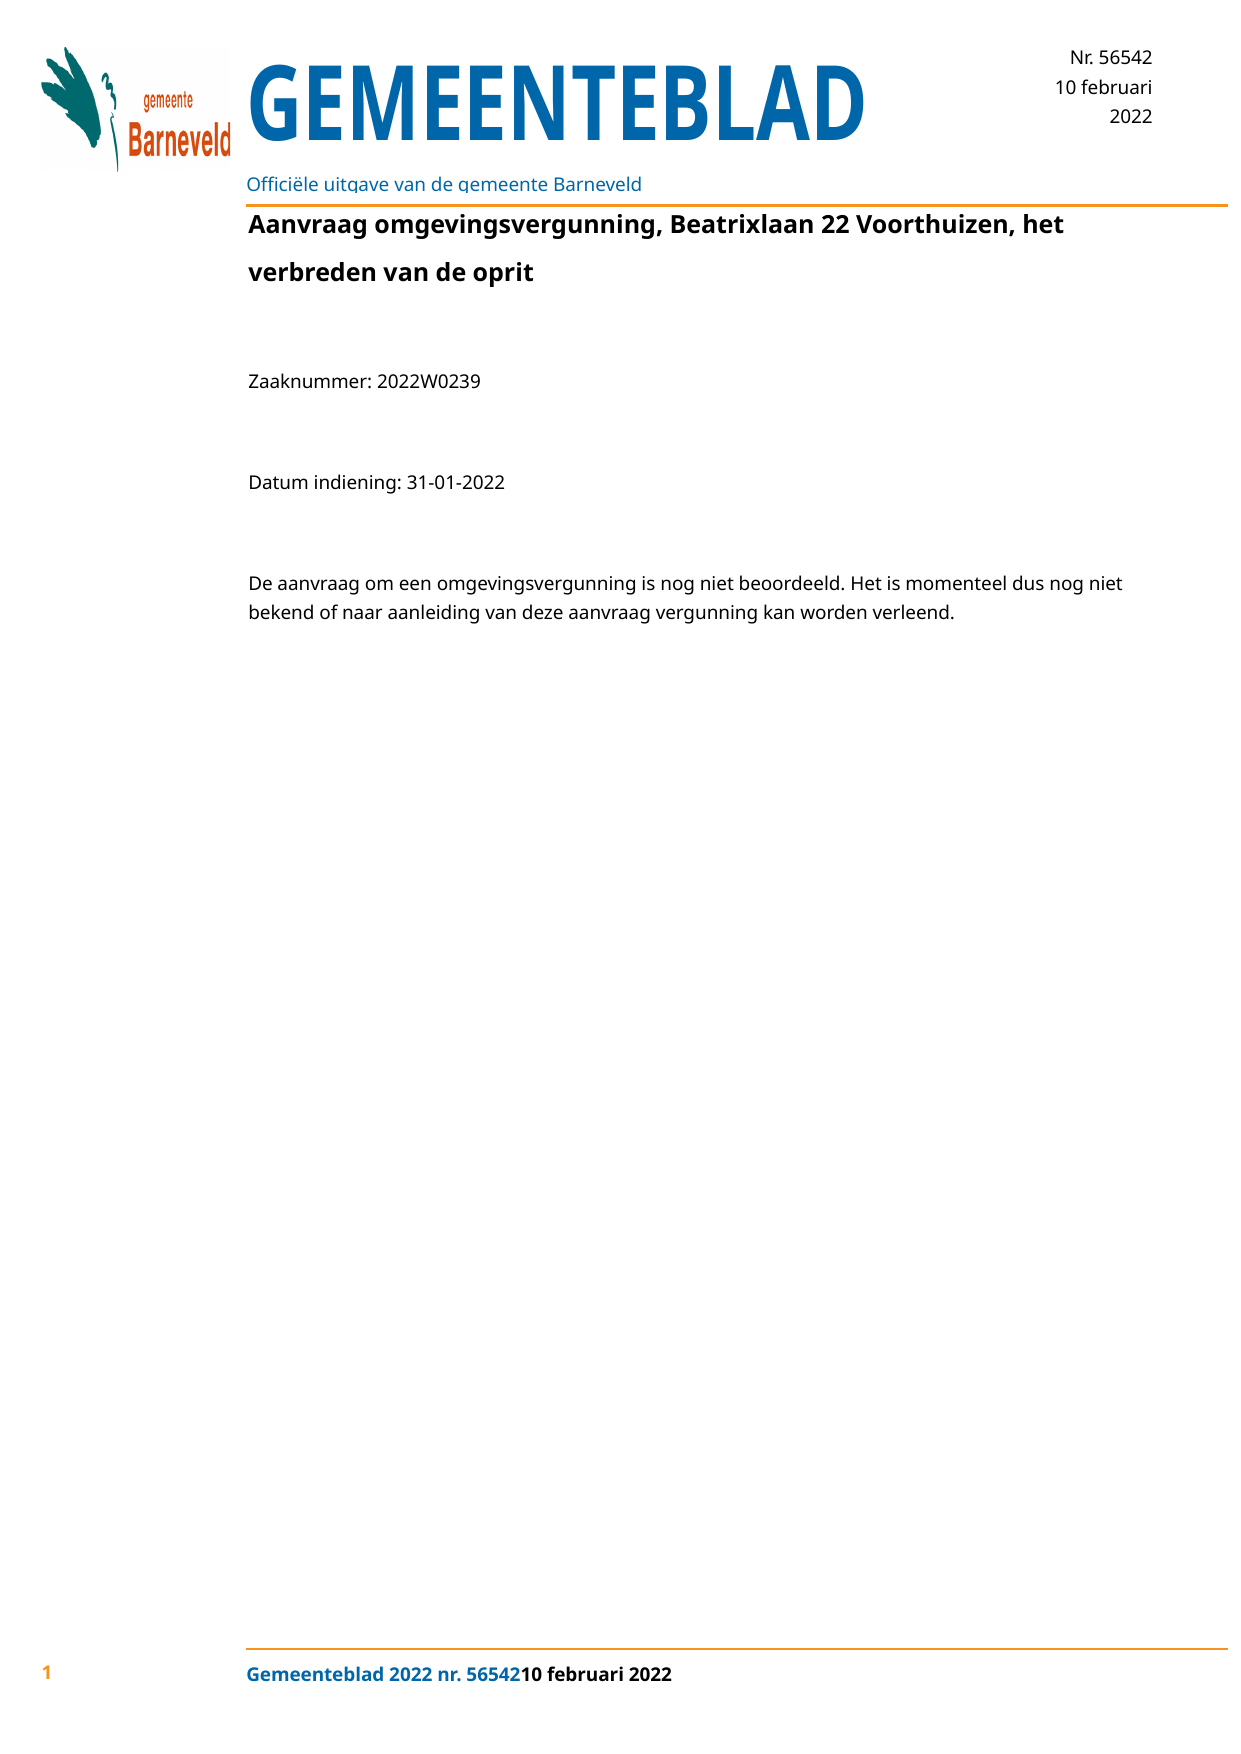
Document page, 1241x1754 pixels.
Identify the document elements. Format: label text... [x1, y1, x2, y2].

text Zaaknummer: 2022W0239 [248, 368, 1152, 394]
text Datum indiening: 31-01-2022 [248, 469, 1152, 495]
text De aanvraag om een omgevingsvergunning is nog niet beoordeeld. Het is momenteel dus nog niet bekend of naar aanleiding van deze aanvraag vergunning kan worden verleend. [248, 570, 1152, 625]
text Aanvraag omgevingsvergunning, Beatrixlaan 22 Voorthuizen, het verbreden van de oprit [248, 207, 1152, 288]
picture [41, 47, 231, 172]
